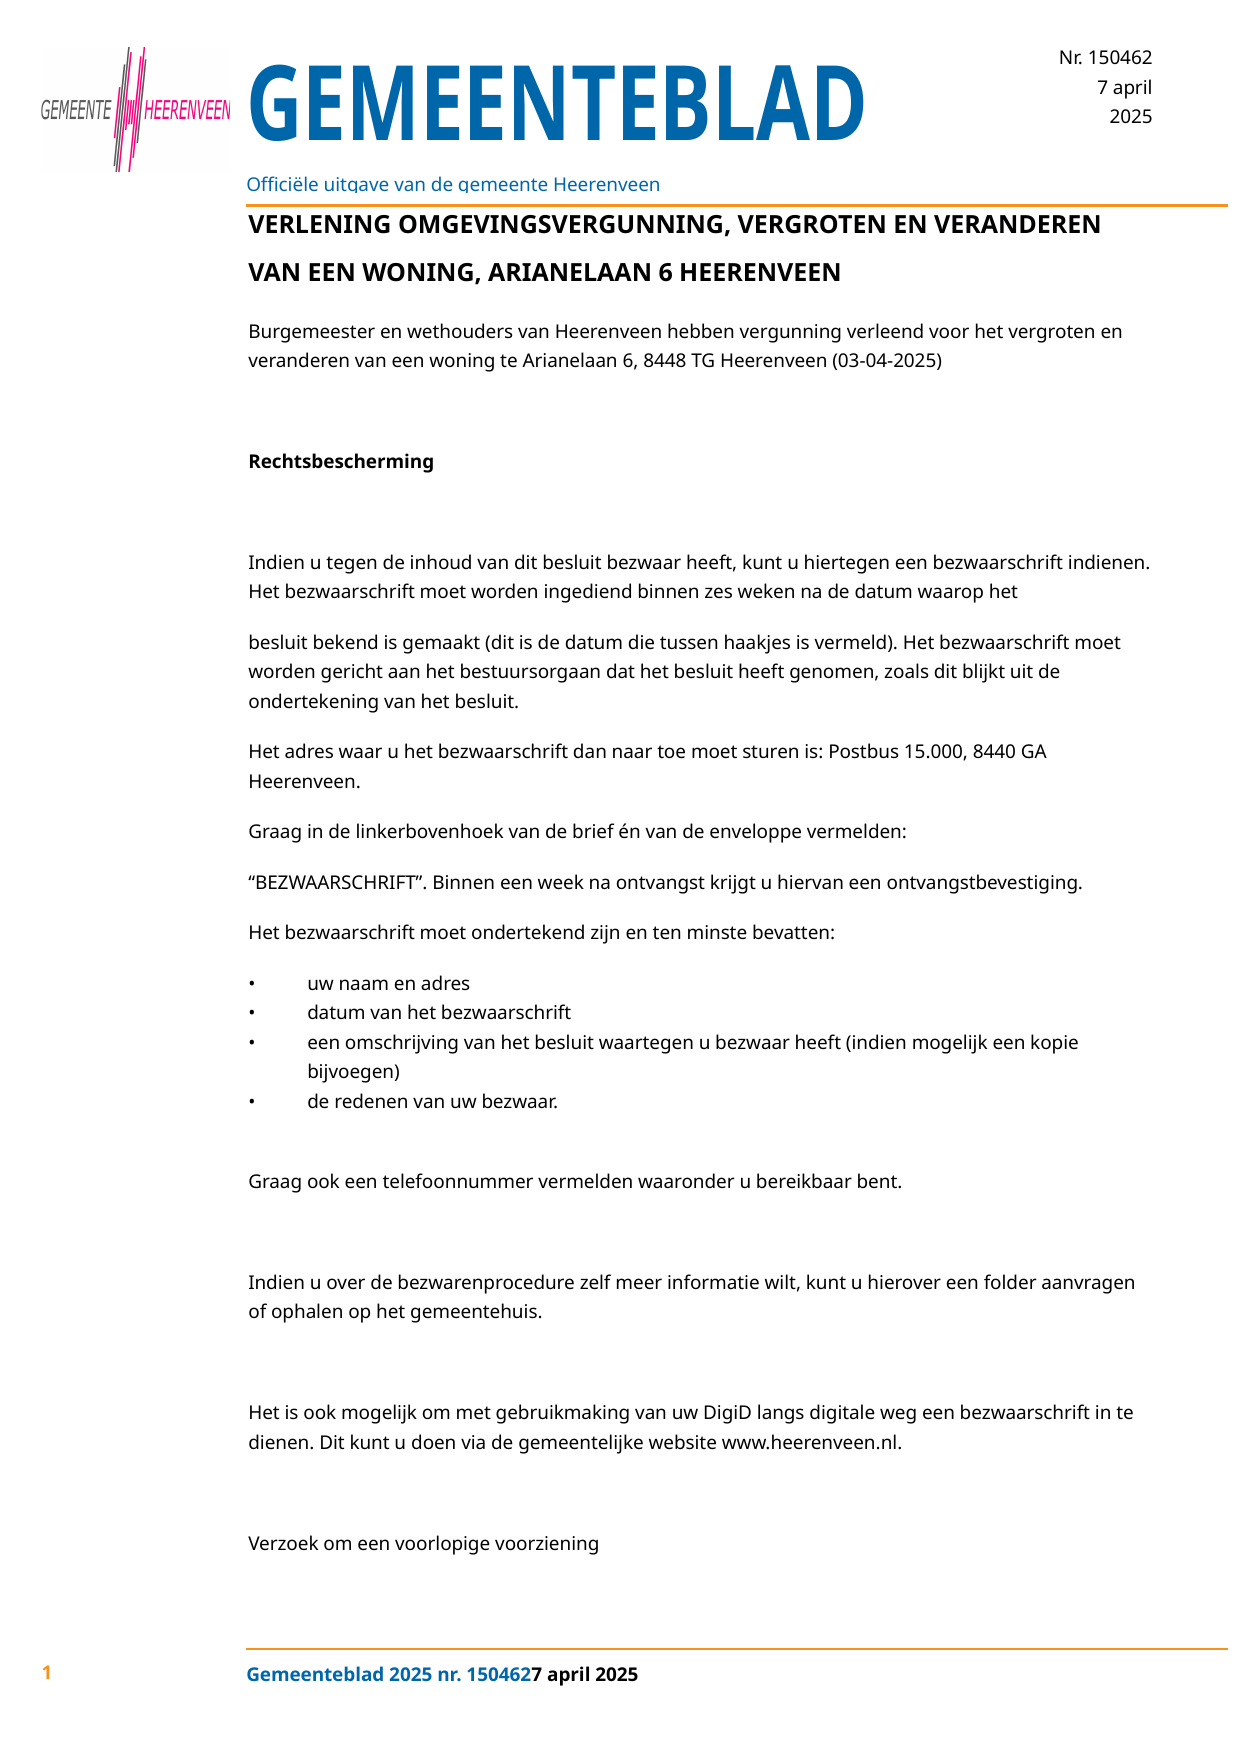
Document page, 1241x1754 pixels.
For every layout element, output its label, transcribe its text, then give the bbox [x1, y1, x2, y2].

text Het bezwaarschrift moet ondertekend zijn en ten minste bevatten: [248, 919, 1152, 945]
picture [41, 47, 231, 172]
text VERLENING OMGEVINGSVERGUNNING, VERGROTEN EN VERANDEREN VAN EEN WONING, ARIANELAAN 6 HEERENVEEN [248, 207, 1152, 288]
text Het adres waar u het bezwaarschrift dan naar toe moet sturen is: Postbus 15.000, 8440 GA Heerenveen. [248, 739, 1152, 794]
text Rechtsbescherming [248, 448, 1152, 474]
text besluit bekend is gemaakt (dit is de datum die tussen haakjes is vermeld). Het bezwaarschrift moet worden gericht aan het bestuursorgaan dat het besluit heeft genomen, zoals dit blijkt uit de ondertekening van het besluit. [248, 629, 1152, 714]
text Het is ook mogelijk om met gebruikmaking van uw DigiD langs digitale weg een bezwaarschrift in te dienen. Dit kunt u doen via de gemeentelijke website www.heerenveen.nl. [248, 1399, 1152, 1455]
list datum van het bezwaarschrift [248, 999, 1152, 1025]
text Graag ook een telefoonnummer vermelden waaronder u bereikbaar bent. [248, 1168, 1152, 1194]
list de redenen van uw bezwaar. [248, 1088, 1152, 1114]
text Burgemeester en wethouders van Heerenveen hebben vergunning verleend voor het vergroten en veranderen van een woning te Arianelaan 6, 8448 TG Heerenveen (03-04-2025) [248, 318, 1152, 373]
text Indien u over de bezwarenprocedure zelf meer informatie wilt, kunt u hierover een folder aanvragen of ophalen op het gemeentehuis. [248, 1269, 1152, 1324]
text Indien u tegen de inhoud van dit besluit bezwaar heeft, kunt u hiertegen een bezwaarschrift indienen. Het bezwaarschrift moet worden ingediend binnen zes weken na de datum waarop het [248, 549, 1152, 604]
list uw naam en adres [248, 970, 1152, 996]
text Graag in de linkerbovenhoek van de brief én van de enveloppe vermelden: [248, 819, 1152, 844]
text Verzoek om een voorlopige voorziening [248, 1530, 1152, 1556]
text “BEZWAARSCHRIFT”. Binnen een week na ontvangst krijgt u hiervan een ontvangstbevestiging. [248, 869, 1152, 895]
list een omschrijving van het besluit waartegen u bezwaar heeft (indien mogelijk een kopie bijvoegen) [248, 1029, 1152, 1084]
